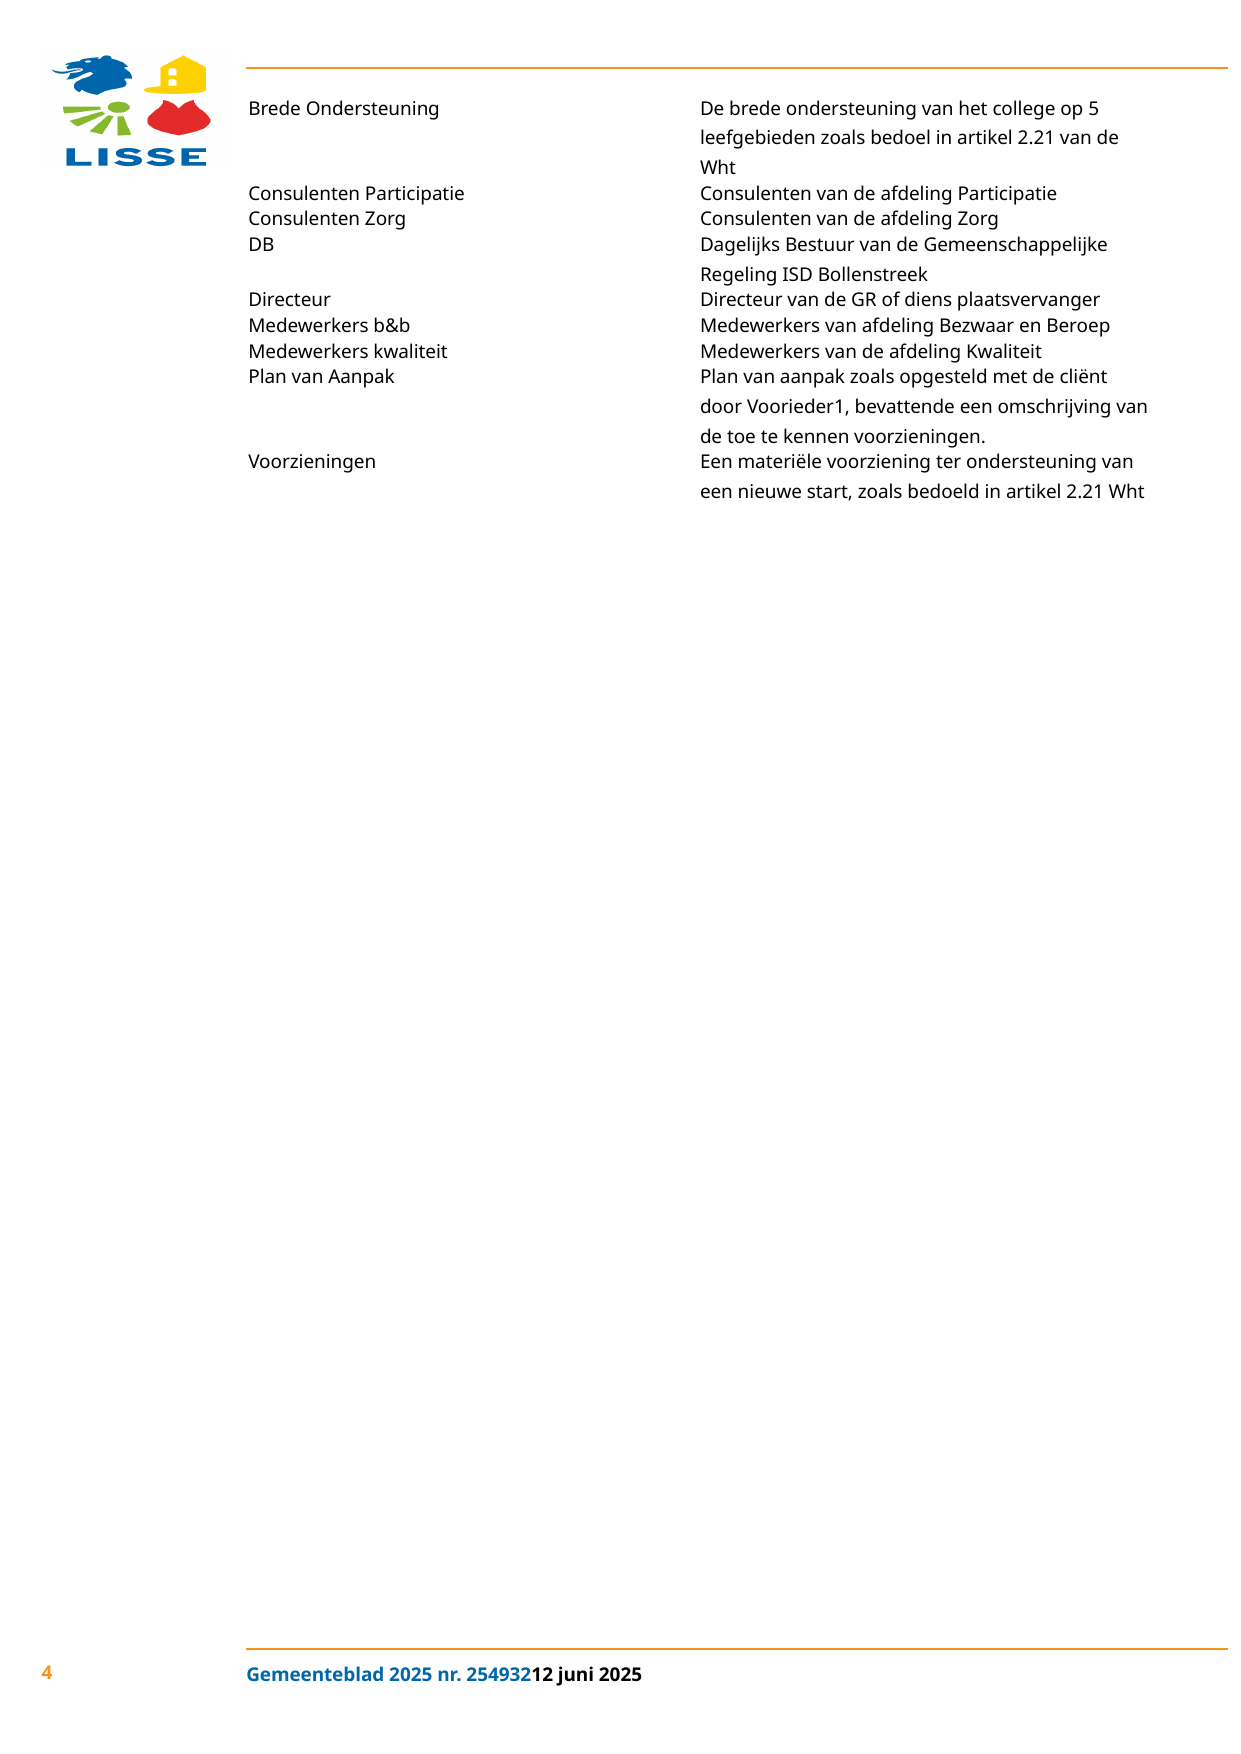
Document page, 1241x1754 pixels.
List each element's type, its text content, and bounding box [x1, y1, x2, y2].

picture [41, 47, 231, 172]
table_cell Voorzieningen [248, 449, 700, 504]
table_cell Directeur [248, 286, 700, 312]
table_cell DB [248, 231, 700, 286]
table_cell De brede ondersteuning van het college op 5 leefgebieden zoals bedoel in artikel 2.21 van de Wht [700, 95, 1152, 180]
table_cell Consulenten van de afdeling Zorg [700, 205, 1152, 231]
table_cell Directeur van de GR of diens plaatsvervanger [700, 286, 1152, 312]
table_cell Consulenten van de afdeling Participatie [700, 180, 1152, 205]
table_cell Medewerkers van de afdeling Kwaliteit [700, 338, 1152, 364]
table_cell Consulenten Participatie [248, 180, 700, 205]
table_cell Plan van aanpak zoals opgesteld met de cliënt door Voorieder1, bevattende een omschrijving van de toe te kennen voorzieningen. [700, 364, 1152, 448]
table_cell Consulenten Zorg [248, 205, 700, 231]
table_cell Brede Ondersteuning [248, 95, 700, 180]
table_cell Een materiële voorziening ter ondersteuning van een nieuwe start, zoals bedoeld in artikel 2.21 Wht [700, 449, 1152, 504]
table_cell Medewerkers kwaliteit [248, 338, 700, 364]
table_cell Dagelijks Bestuur van de Gemeenschappelijke Regeling ISD Bollenstreek [700, 231, 1152, 286]
table_cell Plan van Aanpak [248, 364, 700, 448]
table_cell Medewerkers b&b [248, 312, 700, 338]
table_cell Medewerkers van afdeling Bezwaar en Beroep [700, 312, 1152, 338]
